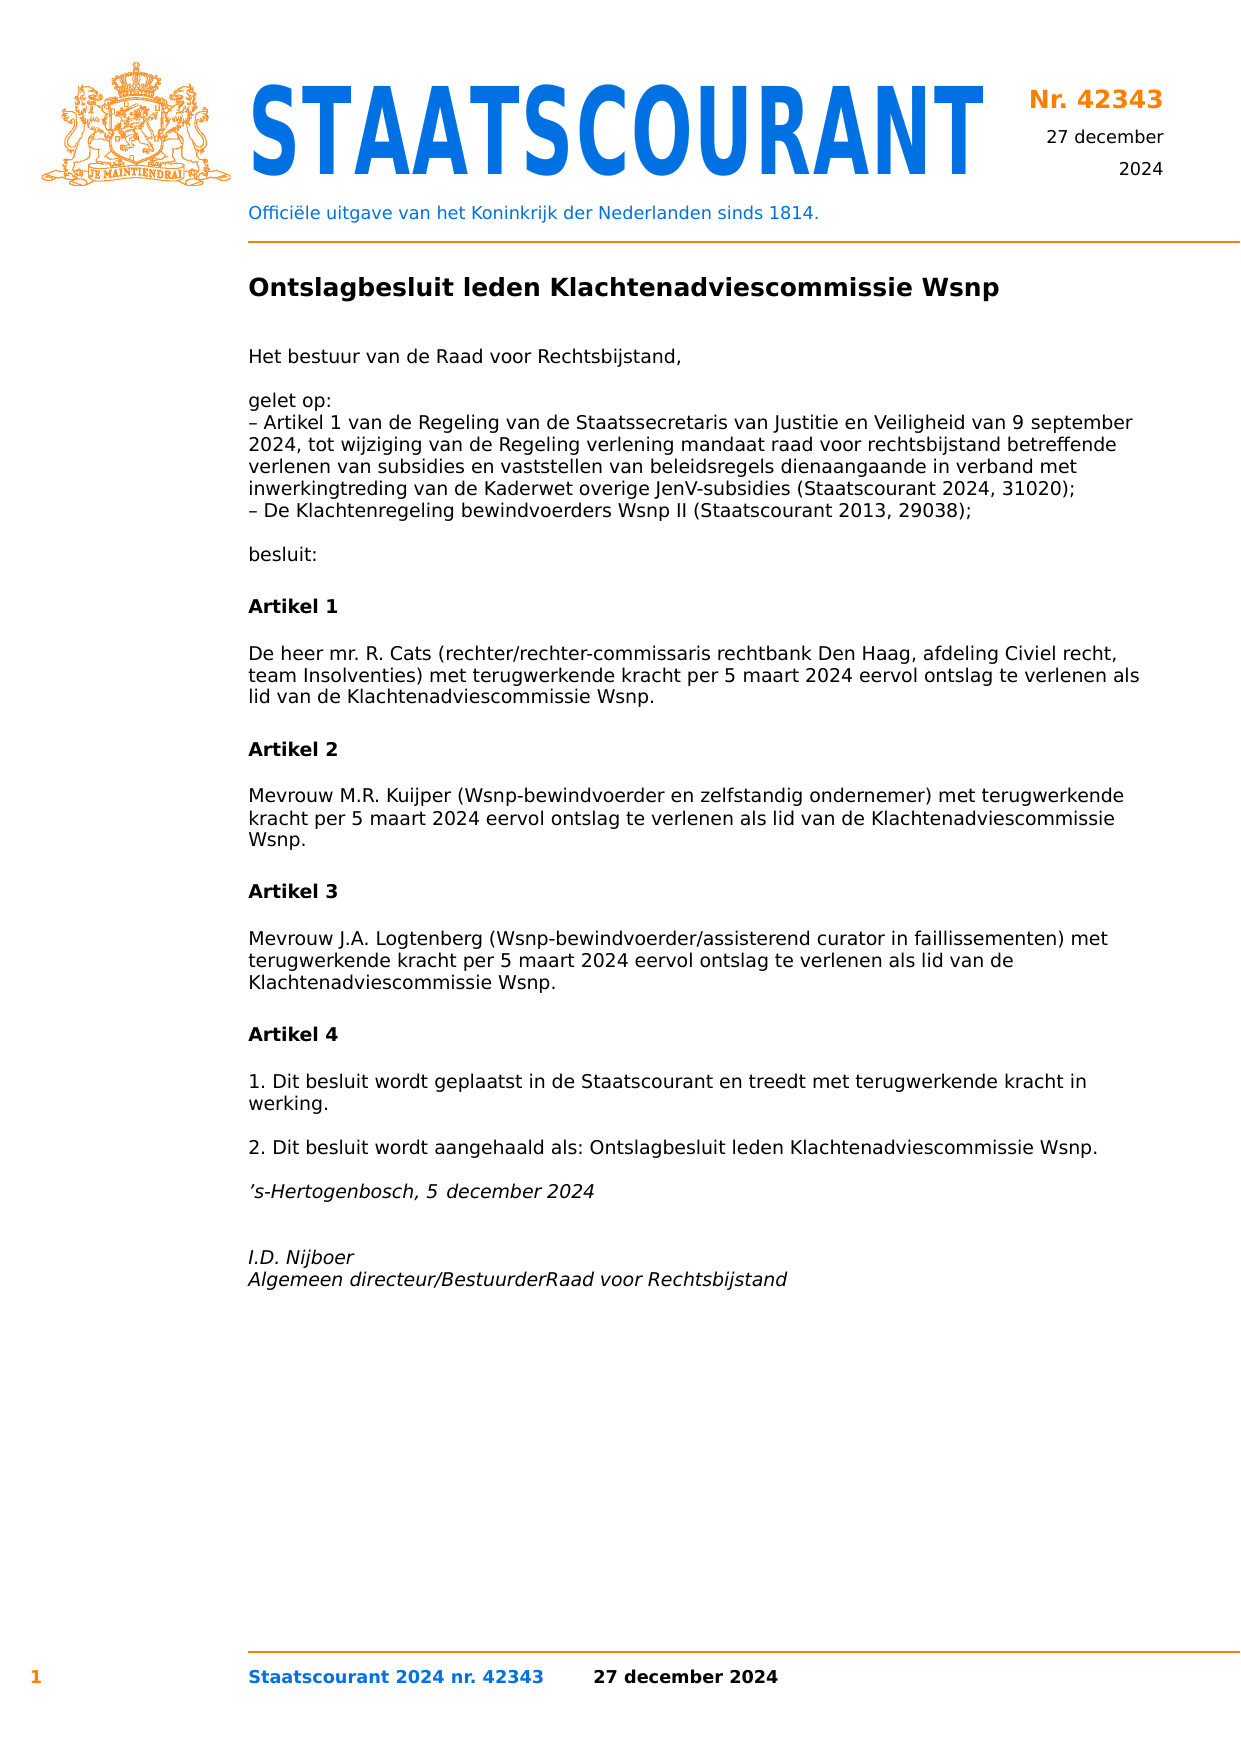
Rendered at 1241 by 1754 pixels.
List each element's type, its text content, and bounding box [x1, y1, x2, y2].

table_header [25, 62, 248, 241]
picture [41, 62, 231, 186]
subtitle Artikel 2 [248, 738, 1163, 760]
text I.D. Nijboer Algemeen directeur/BestuurderRaad voor Rechtsbijstand [248, 1225, 1163, 1291]
subtitle Ontslagbesluit leden Klachtenadviescommissie Wsnp [248, 273, 1163, 302]
subtitle Artikel 1 [248, 596, 1163, 617]
text – Artikel 1 van de Regeling van de Staatssecretaris van Justitie en Veiligheid van 9 september 2024, tot wijziging van de Regeling verlening mandaat raad voor rechtsbijstand betreffende verlenen van subsidies en vaststellen van beleidsregels dienaangaande in verband met inwerkingtreding van de Kaderwet overige JenV-subsidies (Staatscourant 2024, 31020); [248, 412, 1163, 500]
text Het bestuur van de Raad voor Rechtsbijstand, [248, 346, 1163, 368]
text De heer mr. R. Cats (rechter/rechter-commissaris rechtbank Den Haag, afdeling Civiel recht, team Insolventies) met terugwerkende kracht per 5 maart 2024 eervol ontslag te verlenen als lid van de Klachtenadviescommissie Wsnp. [248, 642, 1163, 708]
table_cell 27 december [998, 121, 1240, 153]
text besluit: [248, 543, 1163, 566]
text gelet op: [248, 390, 1163, 412]
text Mevrouw J.A. Logtenberg (Wsnp-bewindvoerder/assisterend curator in faillissementen) met terugwerkende kracht per 5 maart 2024 eervol ontslag te verlenen als lid van de Klachtenadviescommissie Wsnp. [248, 928, 1163, 994]
text ’s-Hertogenbosch, 5 december 2024 [248, 1181, 1163, 1203]
subtitle Artikel 3 [248, 881, 1163, 903]
text 2. Dit besluit wordt aangehaald als: Ontslagbesluit leden Klachtenadviescommissie Wsnp. [248, 1137, 1163, 1159]
subtitle Artikel 4 [248, 1024, 1163, 1046]
text Mevrouw M.R. Kuijper (Wsnp-bewindvoerder en zelfstandig ondernemer) met terugwerkende kracht per 5 maart 2024 eervol ontslag te verlenen als lid van de Klachtenadviescommissie Wsnp. [248, 785, 1163, 851]
table_header Nr. 42343 [998, 62, 1240, 121]
text 1. Dit besluit wordt geplaatst in de Staatscourant en treedt met terugwerkende kracht in werking. [248, 1071, 1163, 1115]
table_cell 2024 [998, 153, 1240, 203]
table_header STAATSCOURANT [248, 62, 998, 203]
table_cell Officiële uitgave van het Koninkrijk der Nederlanden sinds 1814. [248, 203, 1240, 241]
text – De Klachtenregeling bewindvoerders Wsnp II (Staatscourant 2013, 29038); [248, 500, 1163, 522]
